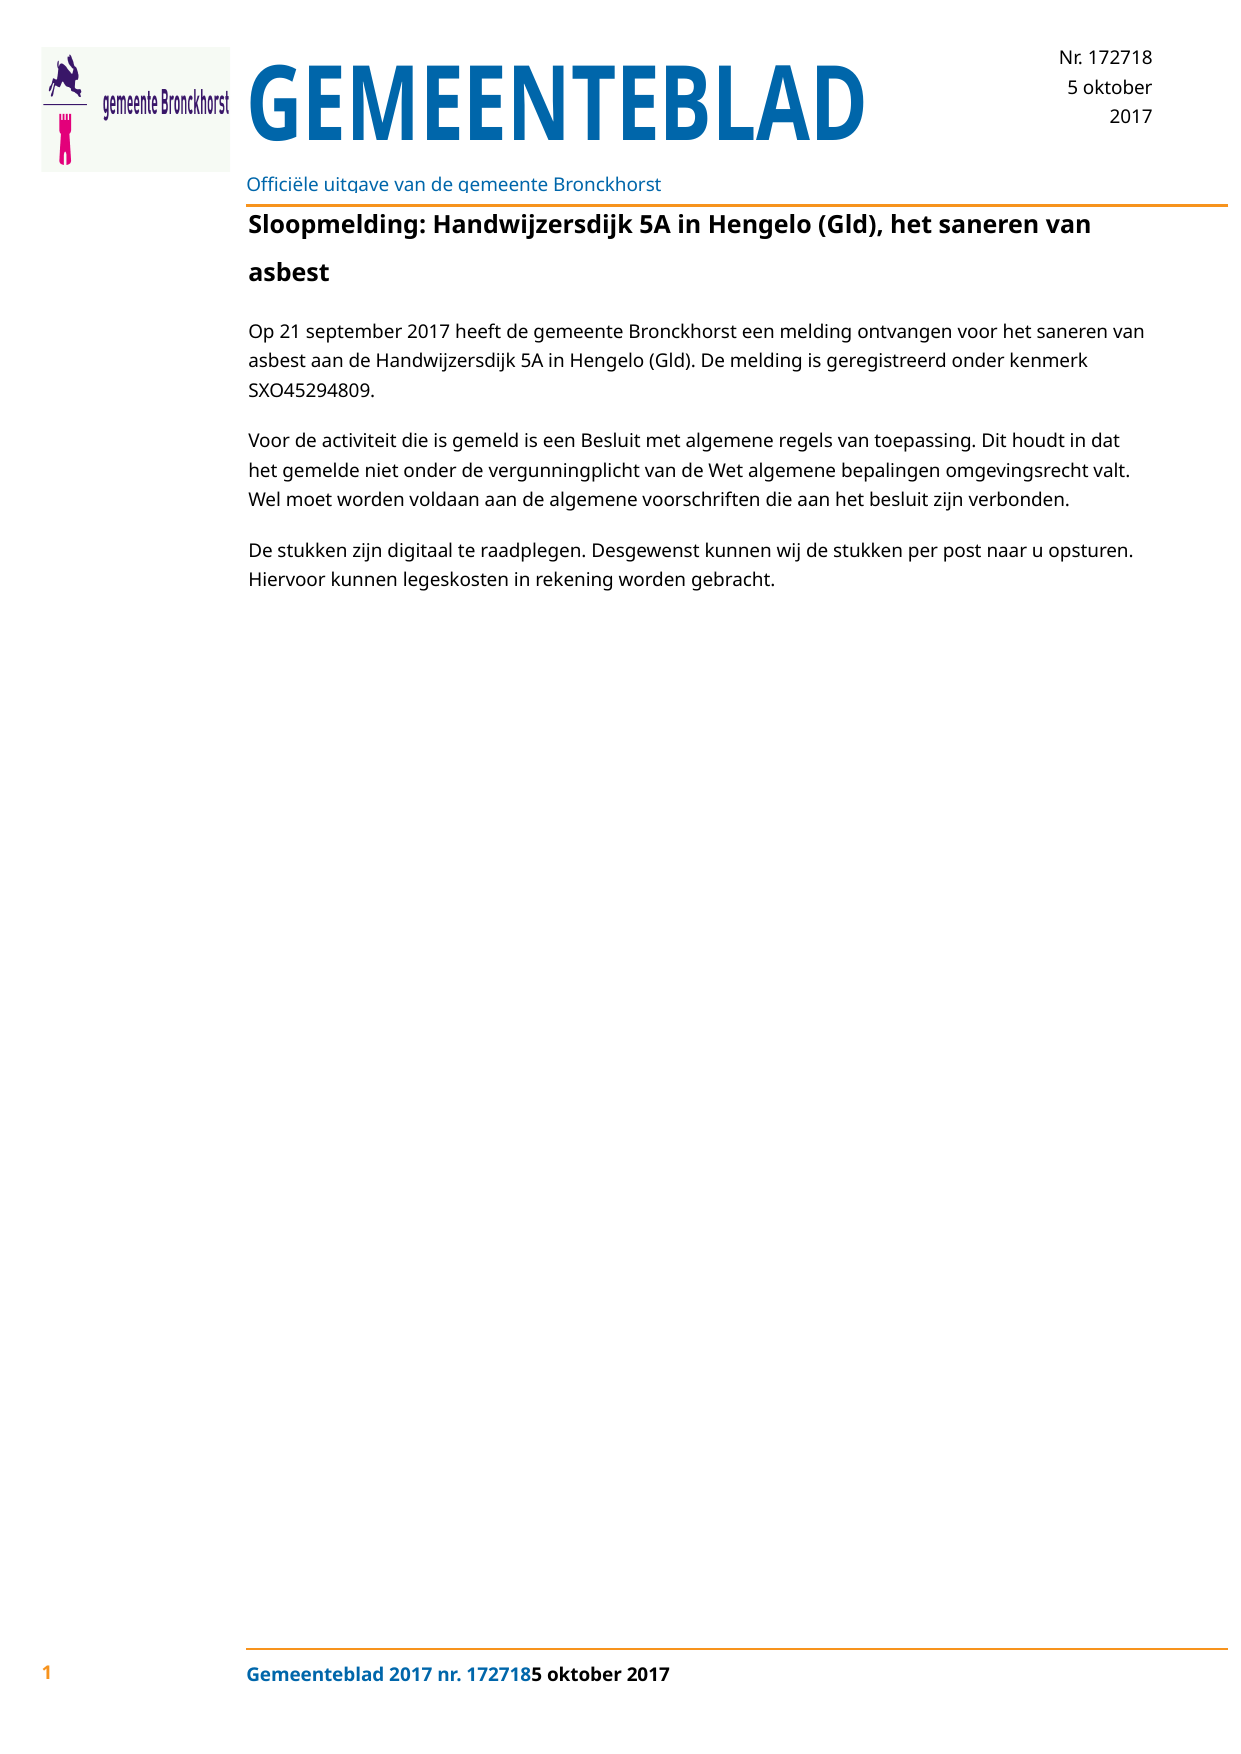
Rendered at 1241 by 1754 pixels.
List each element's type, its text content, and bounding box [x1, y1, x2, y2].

text Op 21 september 2017 heeft de gemeente Bronckhorst een melding ontvangen voor het saneren van asbest aan de Handwijzersdijk 5A in Hengelo (Gld). De melding is geregistreerd onder kenmerk SXO45294809. [248, 318, 1152, 403]
picture [41, 47, 231, 172]
text Voor de activiteit die is gemeld is een Besluit met algemene regels van toepassing. Dit houdt in dat het gemelde niet onder de vergunningplicht van de Wet algemene bepalingen omgevingsrecht valt. Wel moet worden voldaan aan de algemene voorschriften die aan het besluit zijn verbonden. [248, 427, 1152, 512]
text Sloopmelding: Handwijzersdijk 5A in Hengelo (Gld), het saneren van asbest [248, 207, 1152, 288]
text De stukken zijn digitaal te raadplegen. Desgewenst kunnen wij de stukken per post naar u opsturen. Hiervoor kunnen legeskosten in rekening worden gebracht. [248, 537, 1152, 592]
